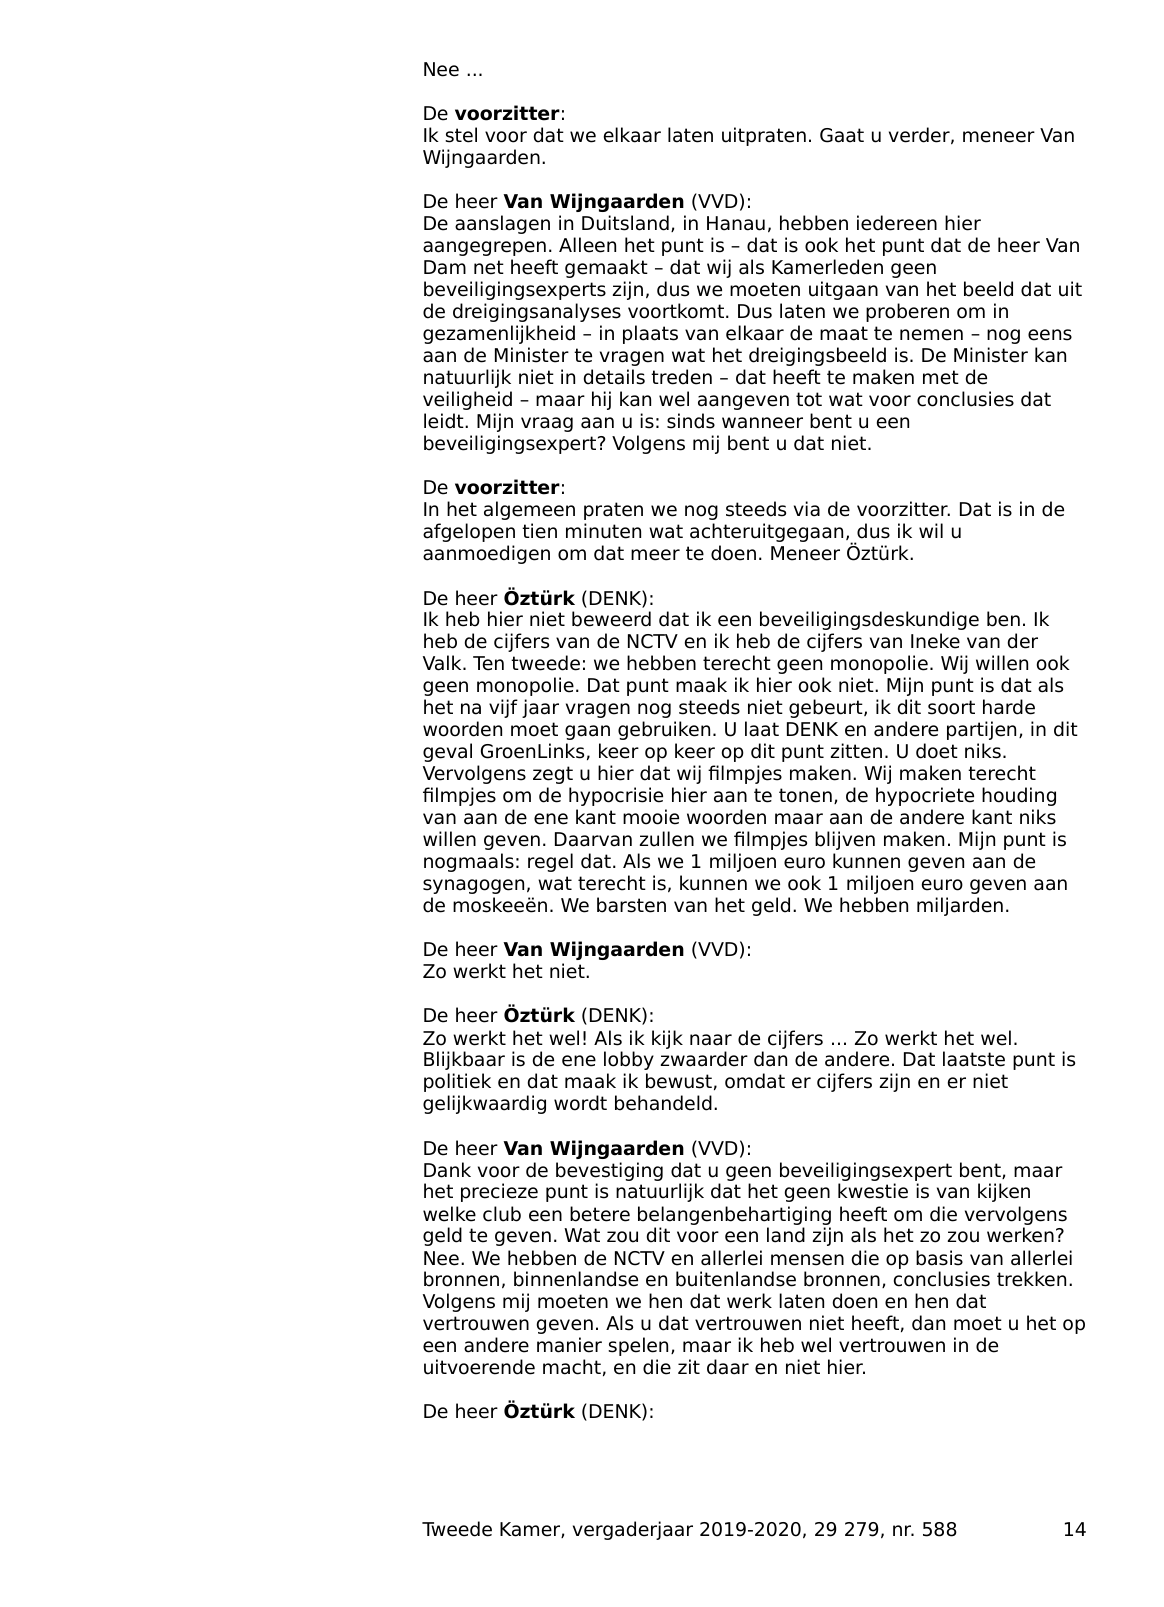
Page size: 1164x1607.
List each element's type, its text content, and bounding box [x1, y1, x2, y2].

text Zo werkt het wel! Als ik kijk naar de cijfers ... Zo werkt het wel. Blijkbaar is de ene lobby zwaarder dan de andere. Dat laatste punt is politiek en dat maak ik bewust, omdat er cijfers zijn en er niet gelijkwaardig wordt behandeld. [422, 1027, 1087, 1115]
text De heer Van Wijngaarden (VVD): [422, 939, 1087, 961]
text De voorzitter: [422, 103, 1087, 125]
text Ik stel voor dat we elkaar laten uitpraten. Gaat u verder, meneer Van Wijngaarden. [422, 125, 1087, 169]
text De heer Öztürk (DENK): [422, 587, 1087, 609]
text Ik heb hier niet beweerd dat ik een beveiligingsdeskundige ben. Ik heb de cijfers van de NCTV en ik heb de cijfers van Ineke van der Valk. Ten tweede: we hebben terecht geen monopolie. Wij willen ook geen monopolie. Dat punt maak ik hier ook niet. Mijn punt is dat als het na vijf jaar vragen nog steeds niet gebeurt, ik dit soort harde woorden moet gaan gebruiken. U laat DENK en andere partijen, in dit geval GroenLinks, keer op keer op dit punt zitten. U doet niks. Vervolgens zegt u hier dat wij filmpjes maken. Wij maken terecht filmpjes om de hypocrisie hier aan te tonen, de hypocriete houding van aan de ene kant mooie woorden maar aan de andere kant niks willen geven. Daarvan zullen we filmpjes blijven maken. Mijn punt is nogmaals: regel dat. Als we 1 miljoen euro kunnen geven aan de synagogen, wat terecht is, kunnen we ook 1 miljoen euro geven aan de moskeeën. We barsten van het geld. We hebben miljarden. [422, 609, 1087, 917]
text De heer Öztürk (DENK): [422, 1401, 1087, 1423]
text De voorzitter: [422, 477, 1087, 499]
text Zo werkt het niet. [422, 961, 1087, 983]
text De heer Van Wijngaarden (VVD): [422, 191, 1087, 213]
text De heer Öztürk (DENK): [422, 1005, 1087, 1027]
text De heer Van Wijngaarden (VVD): [422, 1137, 1087, 1159]
text Nee ... [422, 59, 1087, 81]
text In het algemeen praten we nog steeds via de voorzitter. Dat is in de afgelopen tien minuten wat achteruitgegaan, dus ik wil u aanmoedigen om dat meer te doen. Meneer Öztürk. [422, 499, 1087, 565]
text Dank voor de bevestiging dat u geen beveiligingsexpert bent, maar het precieze punt is natuurlijk dat het geen kwestie is van kijken welke club een betere belangenbehartiging heeft om die vervolgens geld te geven. Wat zou dit voor een land zijn als het zo zou werken? Nee. We hebben de NCTV en allerlei mensen die op basis van allerlei bronnen, binnenlandse en buitenlandse bronnen, conclusies trekken. Volgens mij moeten we hen dat werk laten doen en hen dat vertrouwen geven. Als u dat vertrouwen niet heeft, dan moet u het op een andere manier spelen, maar ik heb wel vertrouwen in de uitvoerende macht, en die zit daar en niet hier. [422, 1159, 1087, 1379]
text De aanslagen in Duitsland, in Hanau, hebben iedereen hier aangegrepen. Alleen het punt is – dat is ook het punt dat de heer Van Dam net heeft gemaakt – dat wij als Kamerleden geen beveiligingsexperts zijn, dus we moeten uitgaan van het beeld dat uit de dreigingsanalyses voortkomt. Dus laten we proberen om in gezamenlijkheid – in plaats van elkaar de maat te nemen – nog eens aan de Minister te vragen wat het dreigingsbeeld is. De Minister kan natuurlijk niet in details treden – dat heeft te maken met de veiligheid – maar hij kan wel aangeven tot wat voor conclusies dat leidt. Mijn vraag aan u is: sinds wanneer bent u een beveiligingsexpert? Volgens mij bent u dat niet. [422, 213, 1087, 455]
